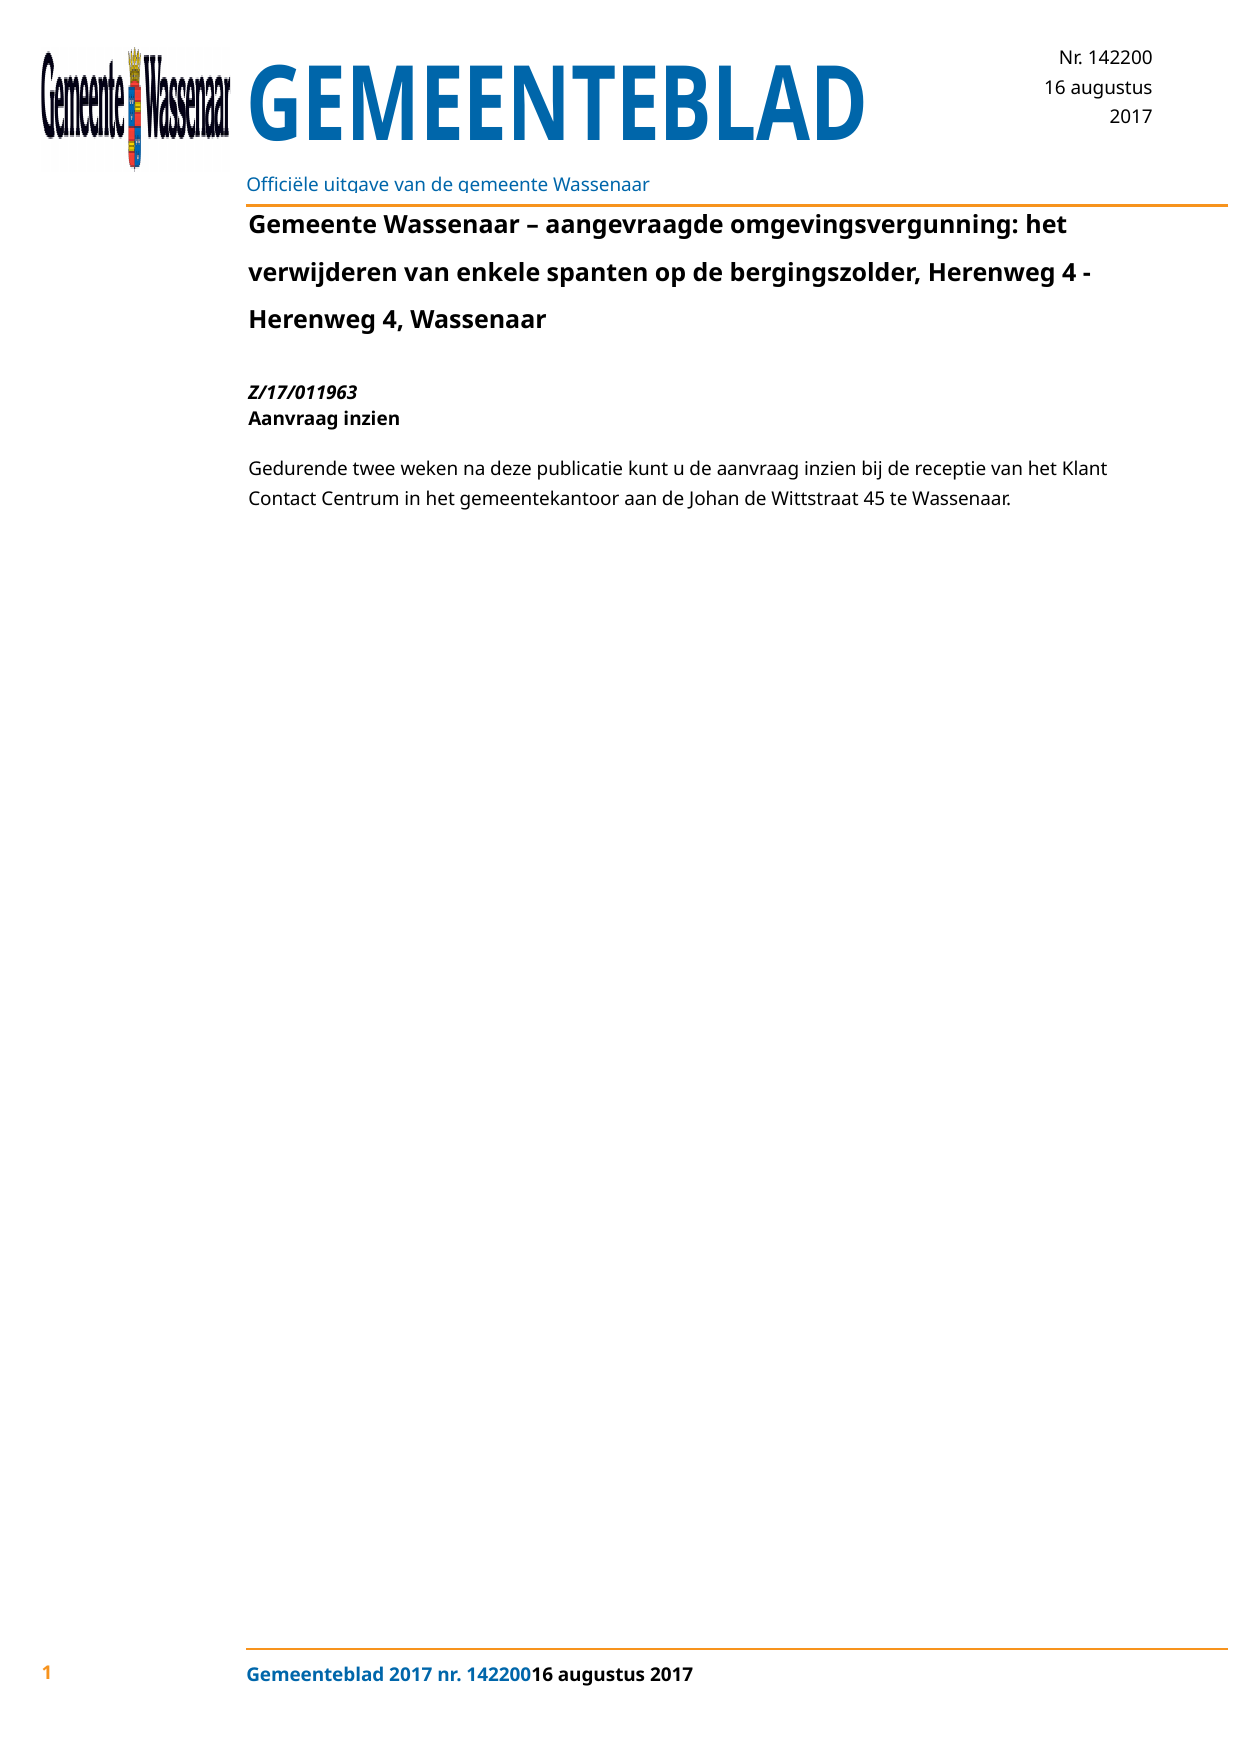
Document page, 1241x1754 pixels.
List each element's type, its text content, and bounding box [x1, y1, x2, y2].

text Gemeente Wassenaar – aangevraagde omgevingsvergunning: het verwijderen van enkele spanten op de bergingszolder, Herenweg 4 - Herenweg 4, Wassenaar [248, 207, 1152, 336]
picture [41, 47, 231, 172]
text Gedurende twee weken na deze publicatie kunt u de aanvraag inzien bij de receptie van het Klant Contact Centrum in het gemeentekantoor aan de Johan de Wittstraat 45 te Wassenaar. [248, 455, 1152, 511]
text Z/17/011963 [248, 379, 1152, 405]
text Aanvraag inzien [248, 405, 1152, 431]
